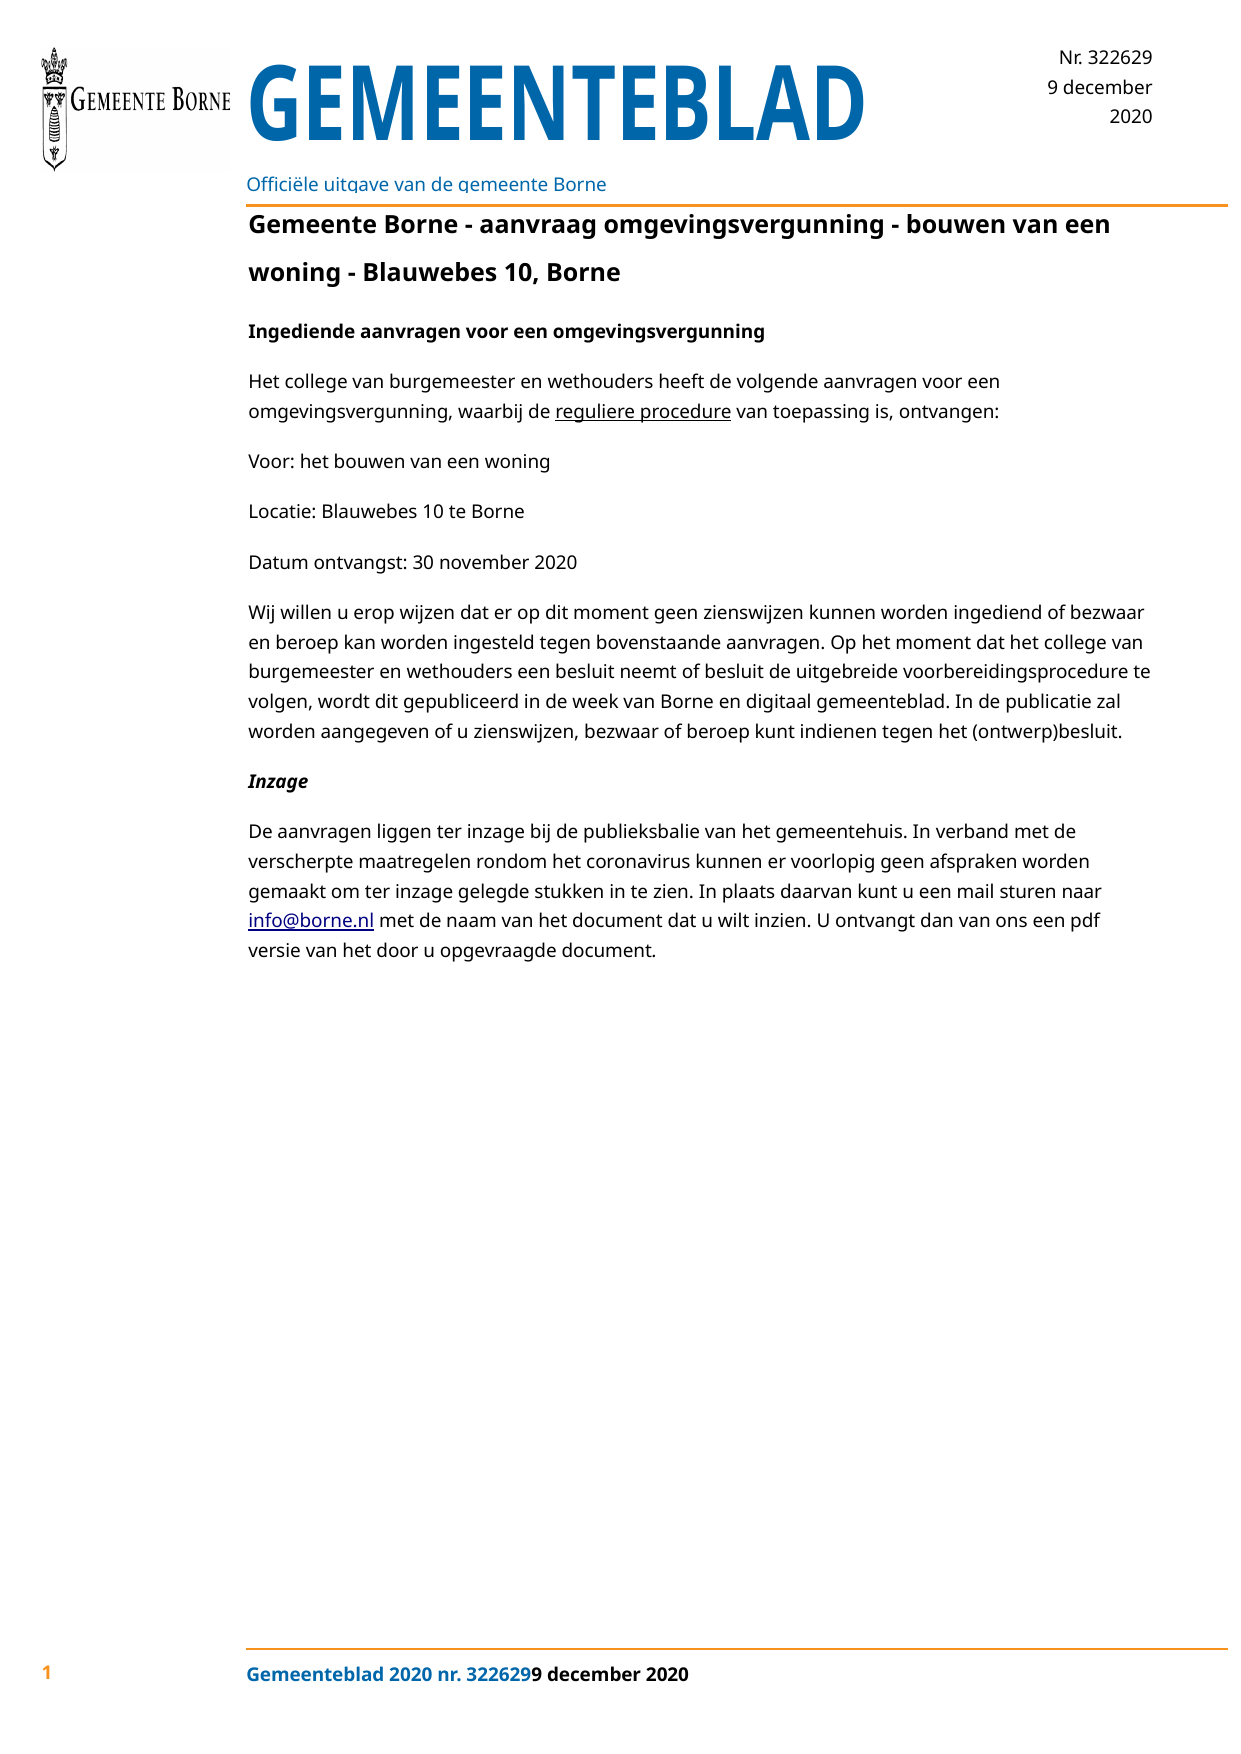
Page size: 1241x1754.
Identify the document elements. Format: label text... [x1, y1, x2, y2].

text Ingediende aanvragen voor een omgevingsvergunning [248, 318, 1152, 344]
text Inzage [248, 768, 1152, 794]
text De aanvragen liggen ter inzage bij de publieksbalie van het gemeentehuis. In verband met de verscherpte maatregelen rondom het coronavirus kunnen er voorlopig geen afspraken worden gemaakt om ter inzage gelegde stukken in te zien. In plaats daarvan kunt u een mail sturen naar info@borne.nl met de naam van het document dat u wilt inzien. U ontvangt dan van ons een pdf versie van het door u opgevraagde document. [248, 819, 1152, 963]
text Gemeente Borne - aanvraag omgevingsvergunning - bouwen van een woning - Blauwebes 10, Borne [248, 207, 1152, 288]
text Locatie: Blauwebes 10 te Borne [248, 499, 1152, 524]
text Het college van burgemeester en wethouders heeft de volgende aanvragen voor een omgevingsvergunning, waarbij de reguliere procedure van toepassing is, ontvangen: [248, 368, 1152, 424]
text Voor: het bouwen van een woning [248, 448, 1152, 474]
picture [41, 47, 231, 172]
text Wij willen u erop wijzen dat er op dit moment geen zienswijzen kunnen worden ingediend of bezwaar en beroep kan worden ingesteld tegen bovenstaande aanvragen. Op het moment dat het college van burgemeester en wethouders een besluit neemt of besluit de uitgebreide voorbereidingsprocedure te volgen, wordt dit gepubliceerd in de week van Borne en digitaal gemeenteblad. In de publicatie zal worden aangegeven of u zienswijzen, bezwaar of beroep kunt indienen tegen het (ontwerp)besluit. [248, 599, 1152, 744]
text Datum ontvangst: 30 november 2020 [248, 549, 1152, 575]
